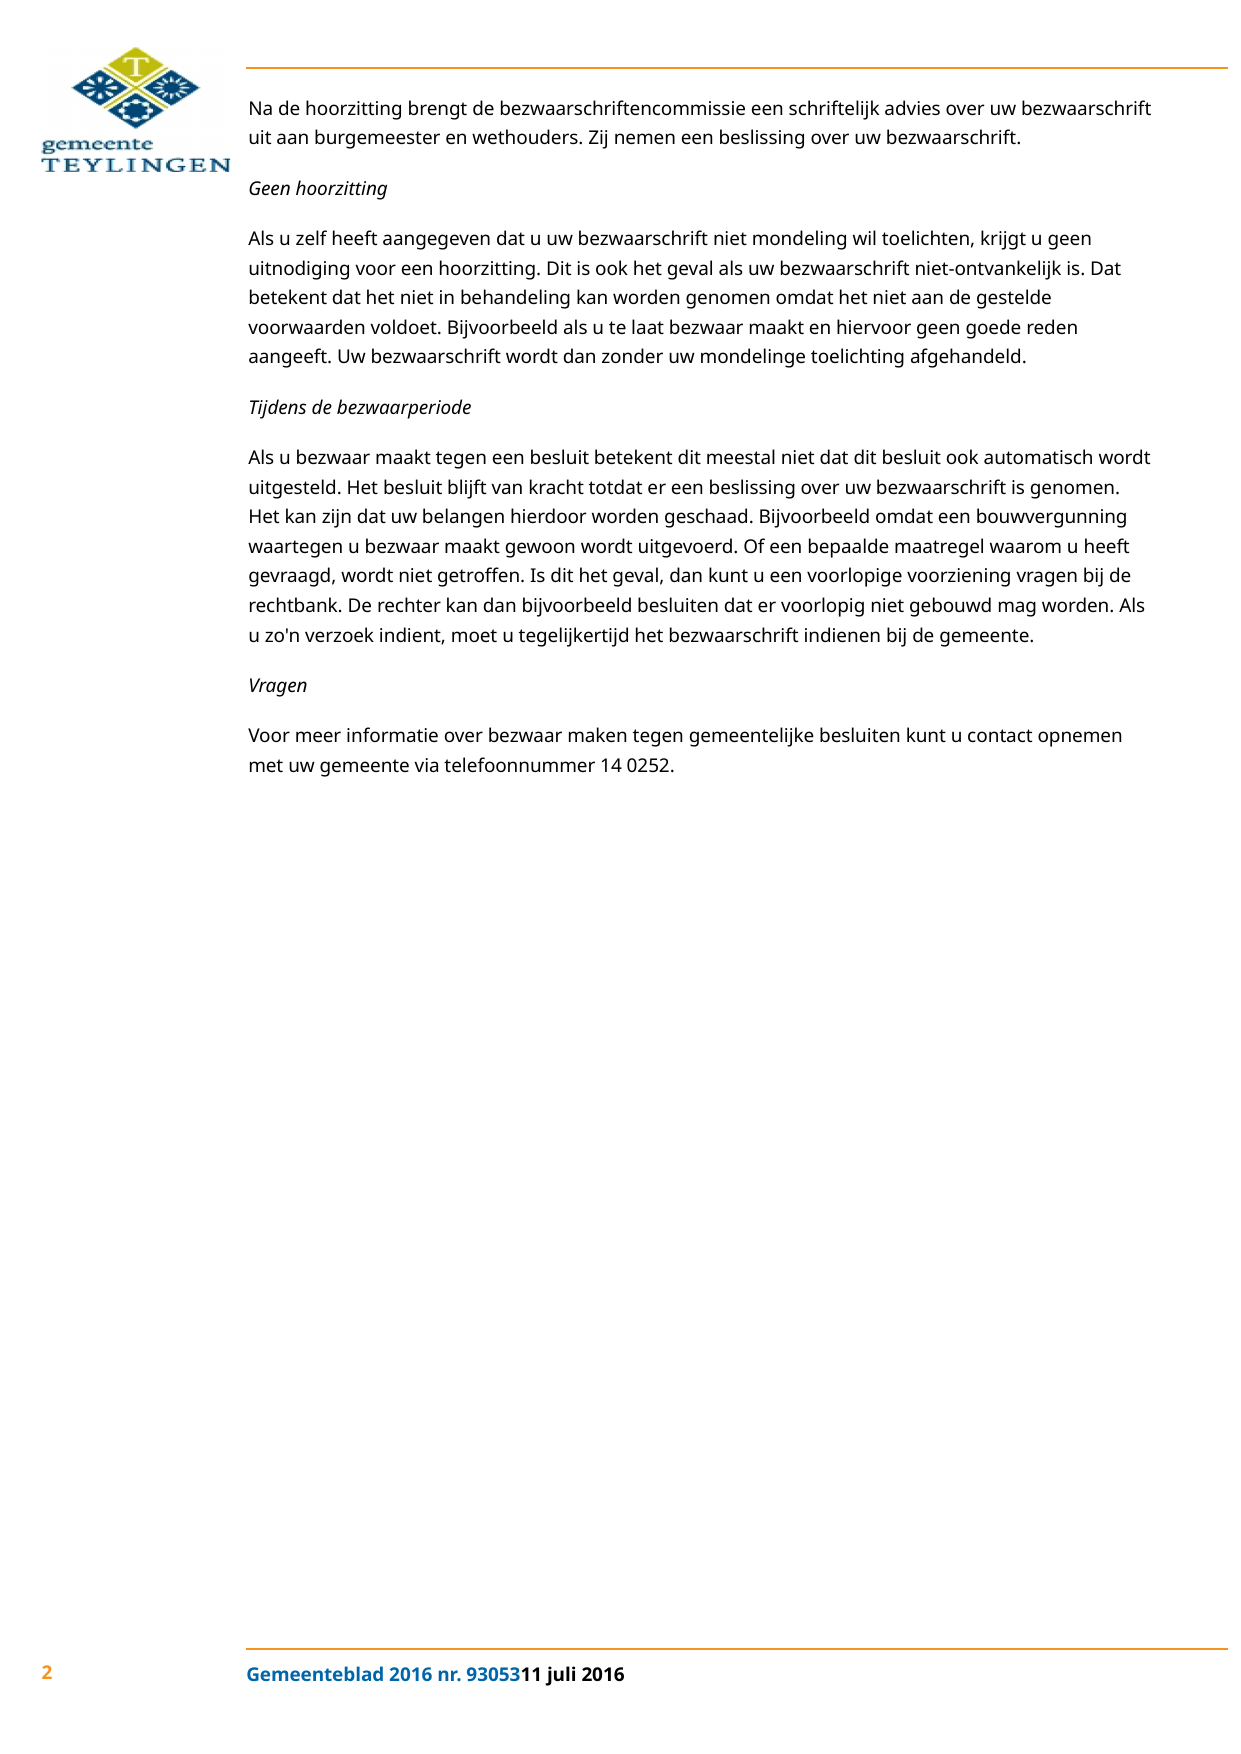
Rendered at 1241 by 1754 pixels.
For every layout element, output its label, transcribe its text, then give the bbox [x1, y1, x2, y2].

text Vragen [248, 672, 1152, 698]
text Voor meer informatie over bezwaar maken tegen gemeentelijke besluiten kunt u contact opnemen met uw gemeente via telefoonnummer 14 0252. [248, 723, 1152, 778]
text Als u bezwaar maakt tegen een besluit betekent dit meestal niet dat dit besluit ook automatisch wordt uitgesteld. Het besluit blijft van kracht totdat er een beslissing over uw bezwaarschrift is genomen. Het kan zijn dat uw belangen hierdoor worden geschaad. Bijvoorbeeld omdat een bouwvergunning waartegen u bezwaar maakt gewoon wordt uitgevoerd. Of een bepaalde maatregel waarom u heeft gevraagd, wordt niet getroffen. Is dit het geval, dan kunt u een voorlopige voorziening vragen bij de rechtbank. De rechter kan dan bijvoorbeeld besluiten dat er voorlopig niet gebouwd mag worden. Als u zo'n verzoek indient, moet u tegelijkertijd het bezwaarschrift indienen bij de gemeente. [248, 444, 1152, 648]
picture [41, 47, 231, 172]
text Als u zelf heeft aangegeven dat u uw bezwaarschrift niet mondeling wil toelichten, krijgt u geen uitnodiging voor een hoorzitting. Dit is ook het geval als uw bezwaarschrift niet-ontvankelijk is. Dat betekent dat het niet in behandeling kan worden genomen omdat het niet aan de gestelde voorwaarden voldoet. Bijvoorbeeld als u te laat bezwaar maakt en hiervoor geen goede reden aangeeft. Uw bezwaarschrift wordt dan zonder uw mondelinge toelichting afgehandeld. [248, 225, 1152, 369]
text Na de hoorzitting brengt de bezwaarschriftencommissie een schriftelijk advies over uw bezwaarschrift uit aan burgemeester en wethouders. Zij nemen een beslissing over uw bezwaarschrift. [248, 95, 1152, 150]
text Geen hoorzitting [248, 175, 1152, 201]
text Tijdens de bezwaarperiode [248, 394, 1152, 420]
